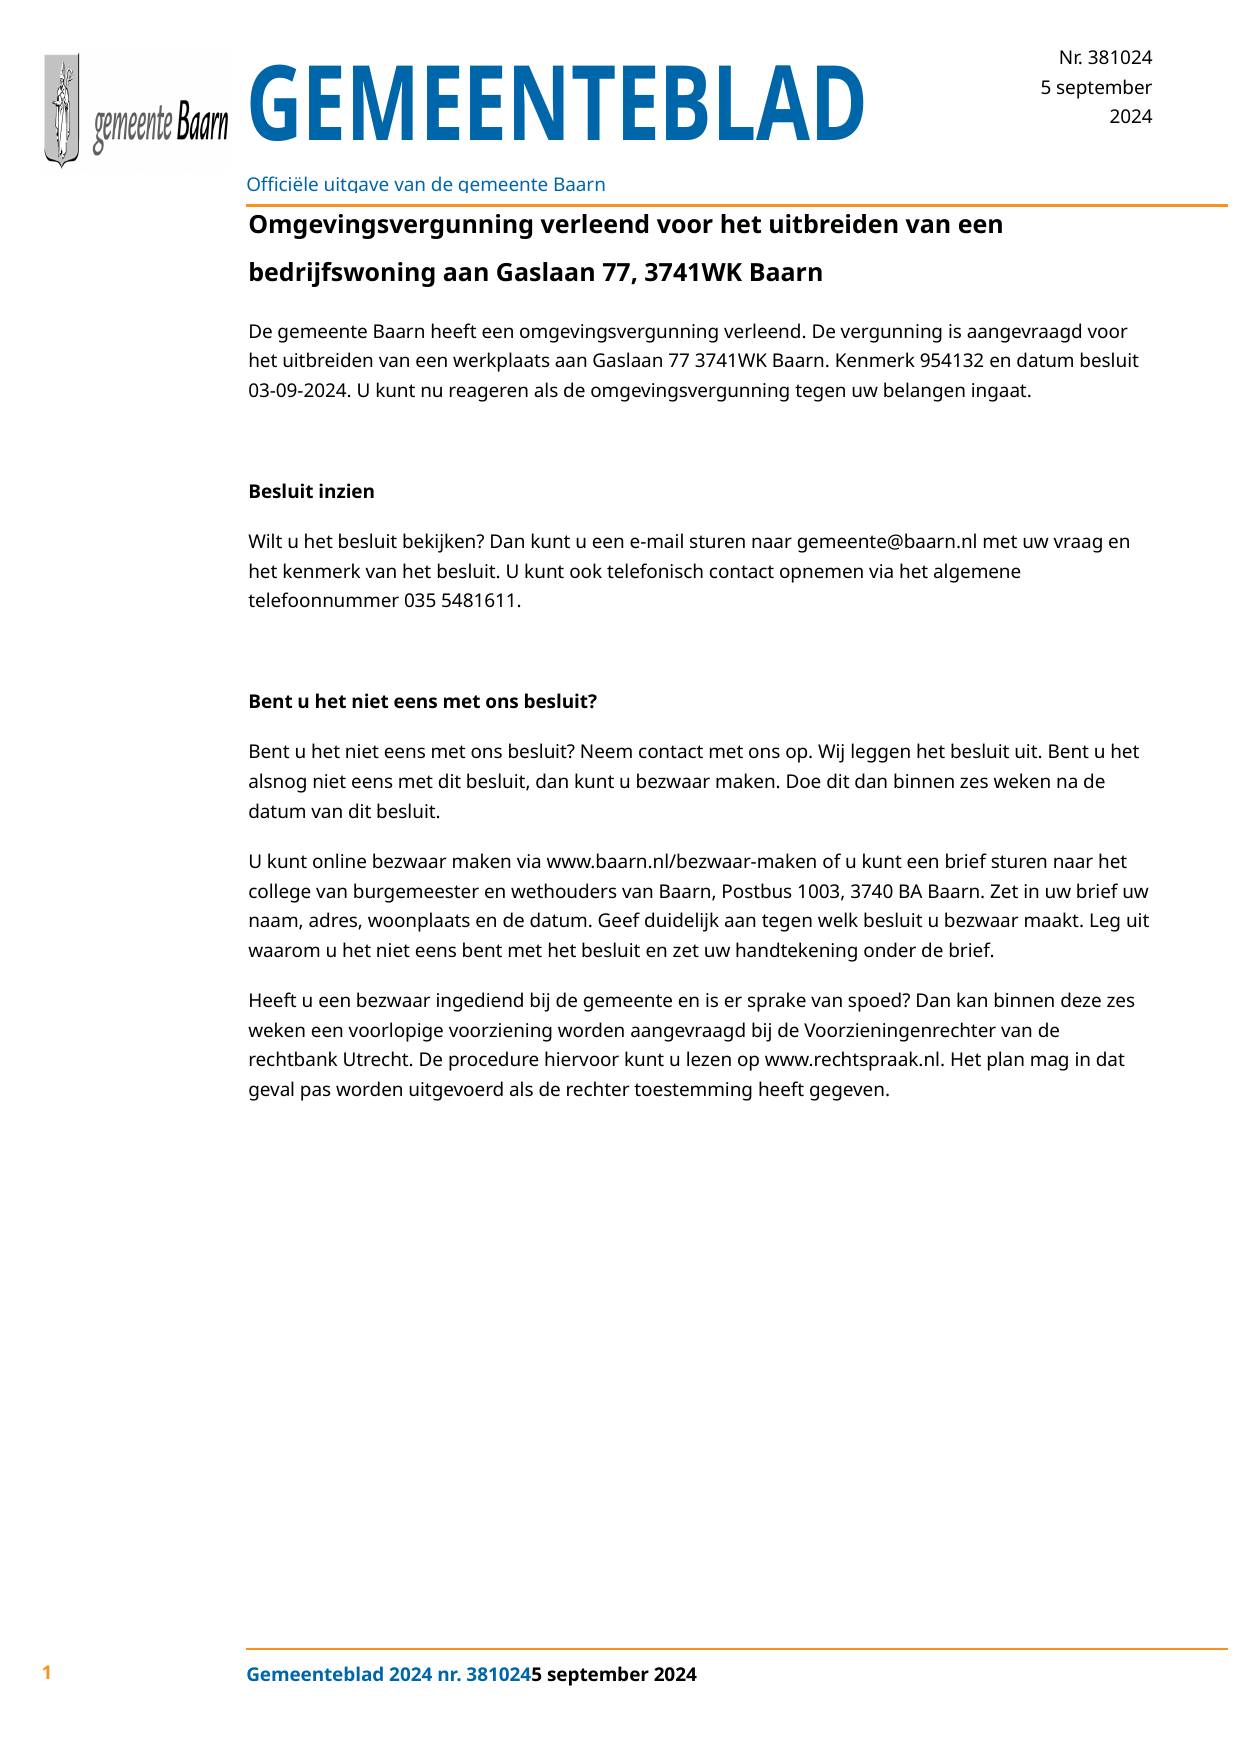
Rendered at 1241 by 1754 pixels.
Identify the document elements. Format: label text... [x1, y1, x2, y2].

text Omgevingsvergunning verleend voor het uitbreiden van een bedrijfswoning aan Gaslaan 77, 3741WK Baarn [248, 207, 1152, 288]
text Bent u het niet eens met ons besluit? [248, 688, 1152, 714]
text Bent u het niet eens met ons besluit? Neem contact met ons op. Wij leggen het besluit uit. Bent u het alsnog niet eens met dit besluit, dan kunt u bezwaar maken. Doe dit dan binnen zes weken na de datum van dit besluit. [248, 739, 1152, 824]
text Heeft u een bezwaar ingediend bij de gemeente en is er sprake van spoed? Dan kan binnen deze zes weken een voorlopige voorziening worden aangevraagd bij de Voorzieningenrechter van de rechtbank Utrecht. De procedure hiervoor kunt u lezen op www.rechtspraak.nl. Het plan mag in dat geval pas worden uitgevoerd als de rechter toestemming heeft gegeven. [248, 987, 1152, 1102]
text Besluit inzien [248, 478, 1152, 504]
text Wilt u het besluit bekijken? Dan kunt u een e-mail sturen naar gemeente@baarn.nl met uw vraag en het kenmerk van het besluit. U kunt ook telefonisch contact opnemen via het algemene telefoonnummer 035 5481611. [248, 528, 1152, 613]
text U kunt online bezwaar maken via www.baarn.nl/bezwaar-maken of u kunt een brief sturen naar het college van burgemeester en wethouders van Baarn, Postbus 1003, 3740 BA Baarn. Zet in uw brief uw naam, adres, woonplaats en de datum. Geef duidelijk aan tegen welk besluit u bezwaar maakt. Leg uit waarom u het niet eens bent met het besluit en zet uw handtekening onder de brief. [248, 848, 1152, 963]
picture [41, 47, 231, 172]
text De gemeente Baarn heeft een omgevingsvergunning verleend. De vergunning is aangevraagd voor het uitbreiden van een werkplaats aan Gaslaan 77 3741WK Baarn. Kenmerk 954132 en datum besluit 03-09-2024. U kunt nu reageren als de omgevingsvergunning tegen uw belangen ingaat. [248, 318, 1152, 403]
